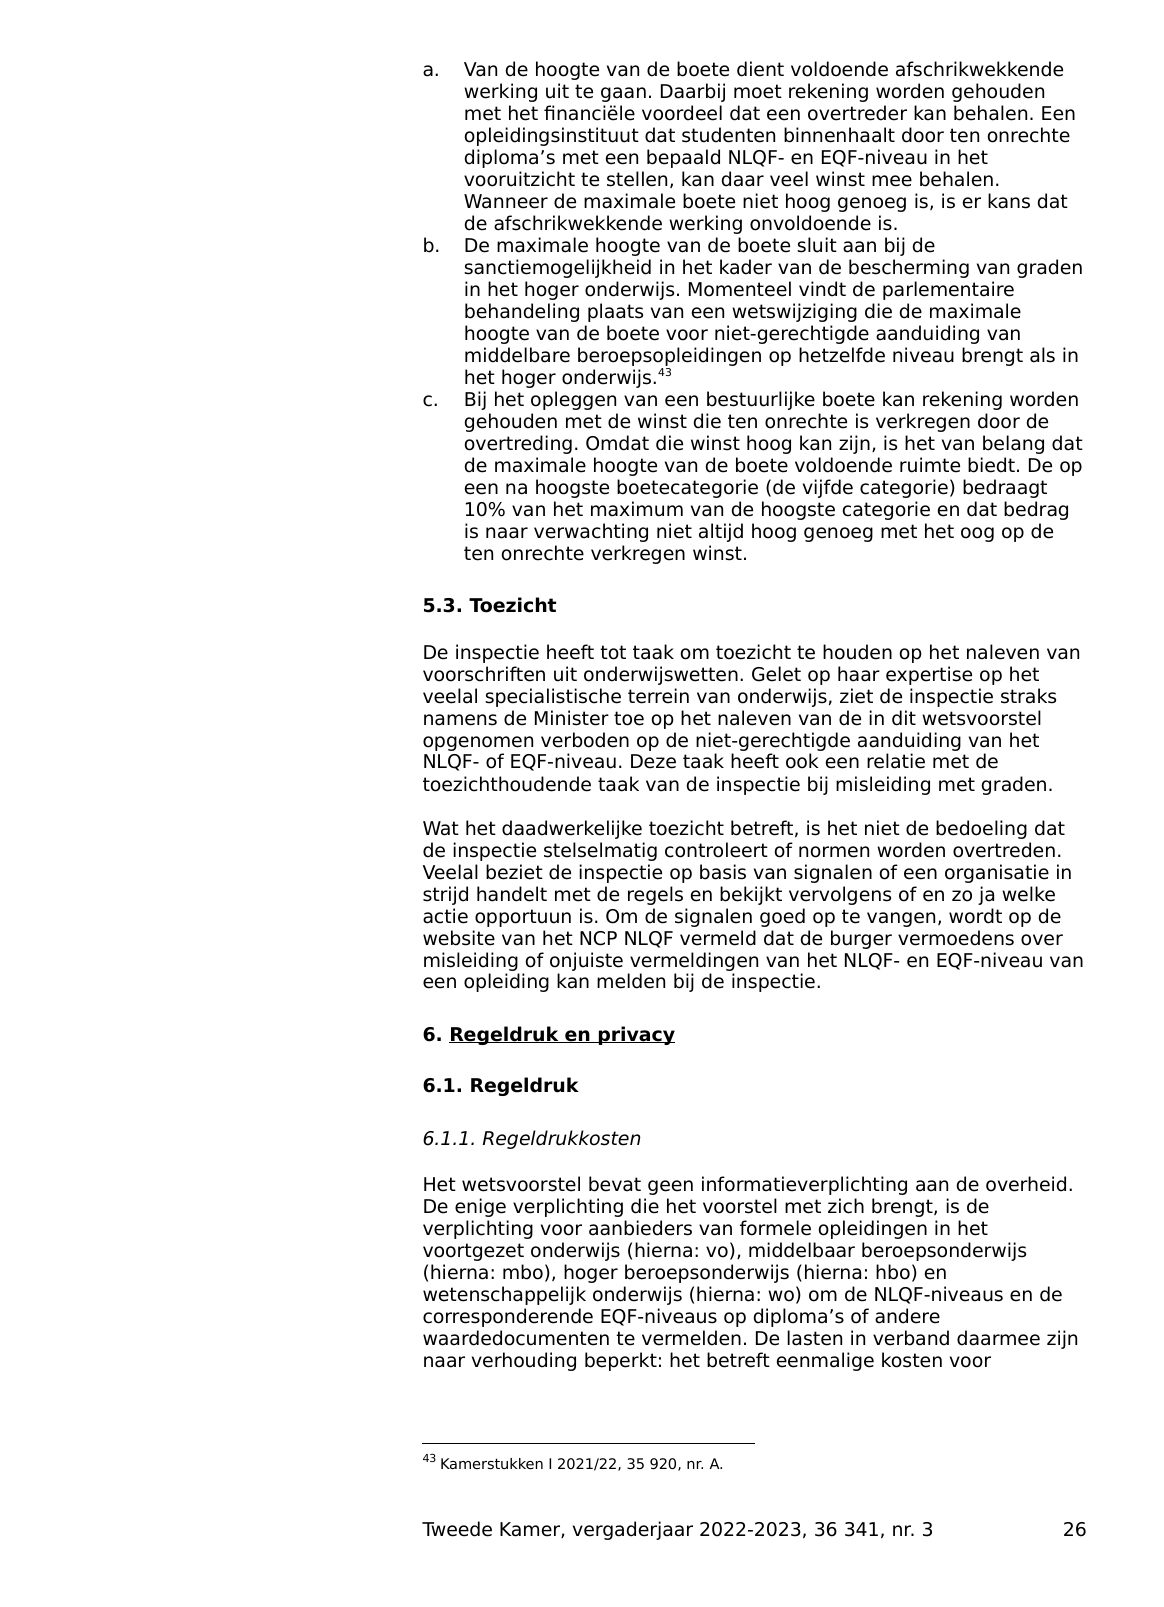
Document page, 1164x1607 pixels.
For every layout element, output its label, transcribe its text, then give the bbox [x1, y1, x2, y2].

text Het wetsvoorstel bevat geen informatieverplichting aan de overheid. De enige verplichting die het voorstel met zich brengt, is de verplichting voor aanbieders van formele opleidingen in het voortgezet onderwijs (hierna: vo), middelbaar beroepsonderwijs (hierna: mbo), hoger beroepsonderwijs (hierna: hbo) en wetenschappelijk onderwijs (hierna: wo) om de NLQF-niveaus en de corresponderende EQF-niveaus op diploma’s of andere waardedocumenten te vermelden. De lasten in verband daarmee zijn naar verhouding beperkt: het betreft eenmalige kosten voor [422, 1174, 1087, 1372]
subtitle 5.3. Toezicht [422, 594, 1087, 617]
text a. Van de hoogte van de boete dient voldoende afschrikwekkende werking uit te gaan. Daarbij moet rekening worden gehouden met het financiële voordeel dat een overtreder kan behalen. Een opleidingsinstituut dat studenten binnenhaalt door ten onrechte diploma’s met een bepaald NLQF- en EQF-niveau in het vooruitzicht te stellen, kan daar veel winst mee behalen. Wanneer de maximale boete niet hoog genoeg is, is er kans dat de afschrikwekkende werking onvoldoende is. [422, 59, 1087, 235]
subtitle 6. Regeldruk en privacy [422, 1023, 1087, 1045]
text Kamerstukken I 2021/22, 35 920, nr. A. [422, 1452, 1087, 1474]
subtitle 6.1. Regeldruk [422, 1075, 1087, 1097]
text c. Bij het opleggen van een bestuurlijke boete kan rekening worden gehouden met de winst die ten onrechte is verkregen door de overtreding. Omdat die winst hoog kan zijn, is het van belang dat de maximale hoogte van de boete voldoende ruimte biedt. De op een na hoogste boetecategorie (de vijfde categorie) bedraagt 10% van het maximum van de hoogste categorie en dat bedrag is naar verwachting niet altijd hoog genoeg met het oog op de ten onrechte verkregen winst. [422, 389, 1087, 564]
text b. De maximale hoogte van de boete sluit aan bij de sanctiemogelijkheid in het kader van de bescherming van graden in het hoger onderwijs. Momenteel vindt de parlementaire behandeling plaats van een wetswijziging die de maximale hoogte van de boete voor niet-gerechtigde aanduiding van middelbare beroepsopleidingen op hetzelfde niveau brengt als in het hoger onderwijs. [422, 235, 1087, 389]
text Wat het daadwerkelijke toezicht betreft, is het niet de bedoeling dat de inspectie stelselmatig controleert of normen worden overtreden. Veelal beziet de inspectie op basis van signalen of een organisatie in strijd handelt met de regels en bekijkt vervolgens of en zo ja welke actie opportuun is. Om de signalen goed op te vangen, wordt op de website van het NCP NLQF vermeld dat de burger vermoedens over misleiding of onjuiste vermeldingen van het NLQF- en EQF-niveau van een opleiding kan melden bij de inspectie. [422, 818, 1087, 993]
subtitle 6.1.1. Regeldrukkosten [422, 1127, 1087, 1149]
text De inspectie heeft tot taak om toezicht te houden op het naleven van voorschriften uit onderwijswetten. Gelet op haar expertise op het veelal specialistische terrein van onderwijs, ziet de inspectie straks namens de Minister toe op het naleven van de in dit wetsvoorstel opgenomen verboden op de niet-gerechtigde aanduiding van het NLQF- of EQF-niveau. Deze taak heeft ook een relatie met de toezichthoudende taak van de inspectie bij misleiding met graden. [422, 642, 1087, 795]
